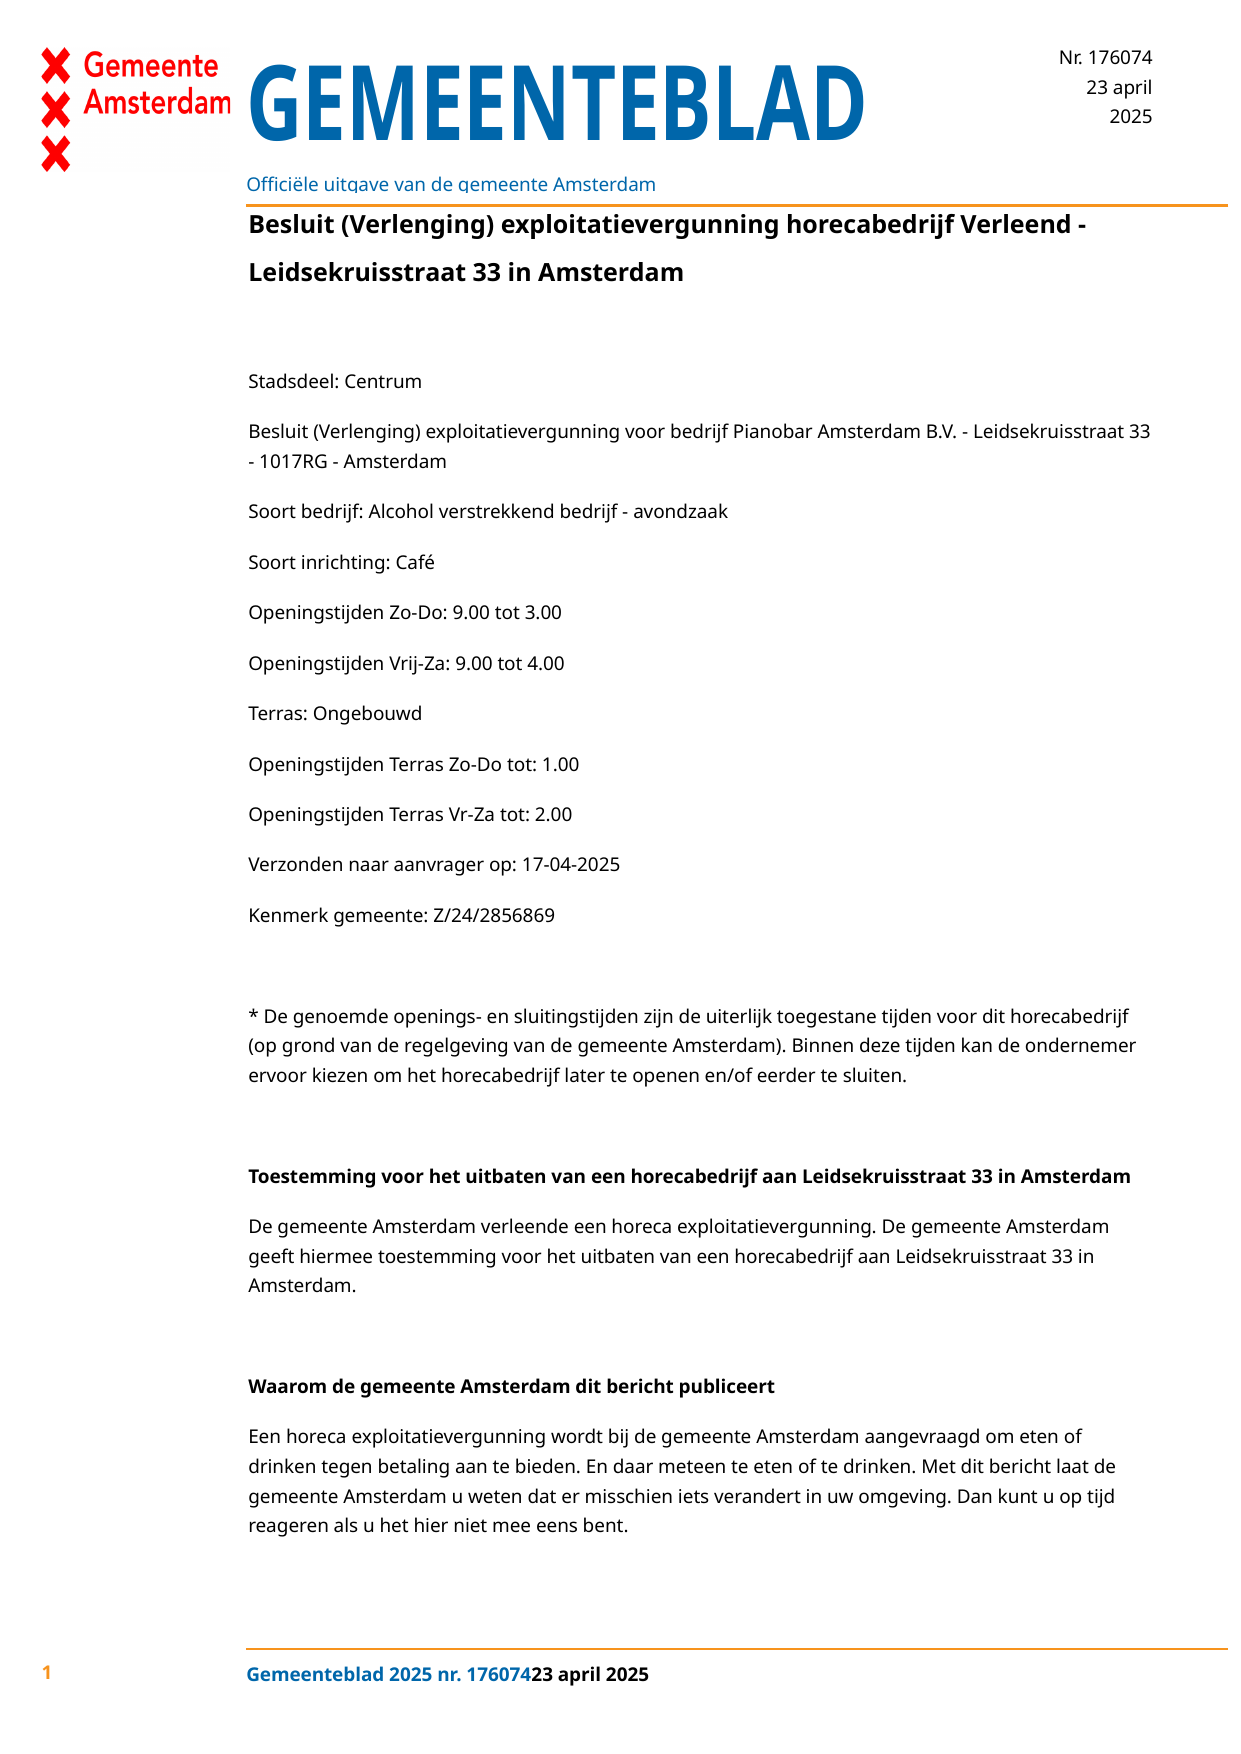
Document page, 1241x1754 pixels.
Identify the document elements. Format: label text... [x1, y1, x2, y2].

text Kenmerk gemeente: Z/24/2856869 [248, 902, 1152, 928]
text Een horeca exploitatievergunning wordt bij de gemeente Amsterdam aangevraagd om eten of drinken tegen betaling aan te bieden. En daar meteen te eten of te drinken. Met dit bericht laat de gemeente Amsterdam u weten dat er misschien iets verandert in uw omgeving. Dan kunt u op tijd reageren als u het hier niet mee eens bent. [248, 1424, 1152, 1538]
text Besluit (Verlenging) exploitatievergunning voor bedrijf Pianobar Amsterdam B.V. - Leidsekruisstraat 33 - 1017RG - Amsterdam [248, 419, 1152, 474]
text Waarom de gemeente Amsterdam dit bericht publiceert [248, 1373, 1152, 1399]
text De gemeente Amsterdam verleende een horeca exploitatievergunning. De gemeente Amsterdam geeft hiermee toestemming voor het uitbaten van een horecabedrijf aan Leidsekruisstraat 33 in Amsterdam. [248, 1213, 1152, 1298]
text Verzonden naar aanvrager op: 17-04-2025 [248, 852, 1152, 877]
text Openingstijden Zo-Do: 9.00 tot 3.00 [248, 599, 1152, 625]
text Soort bedrijf: Alcohol verstrekkend bedrijf - avondzaak [248, 499, 1152, 524]
text Terras: Ongebouwd [248, 700, 1152, 726]
text Openingstijden Terras Vr-Za tot: 2.00 [248, 801, 1152, 827]
text * De genoemde openings- en sluitingstijden zijn de uiterlijk toegestane tijden voor dit horecabedrijf (op grond van de regelgeving van de gemeente Amsterdam). Binnen deze tijden kan de ondernemer ervoor kiezen om het horecabedrijf later te openen en/of eerder te sluiten. [248, 1003, 1152, 1088]
text Openingstijden Terras Zo-Do tot: 1.00 [248, 751, 1152, 777]
text Stadsdeel: Centrum [248, 368, 1152, 394]
text Soort inrichting: Café [248, 549, 1152, 575]
text Toestemming voor het uitbaten van een horecabedrijf aan Leidsekruisstraat 33 in Amsterdam [248, 1163, 1152, 1189]
text Openingstijden Vrij-Za: 9.00 tot 4.00 [248, 650, 1152, 676]
text Besluit (Verlenging) exploitatievergunning horecabedrijf Verleend - Leidsekruisstraat 33 in Amsterdam [248, 207, 1152, 288]
picture [41, 47, 231, 172]
